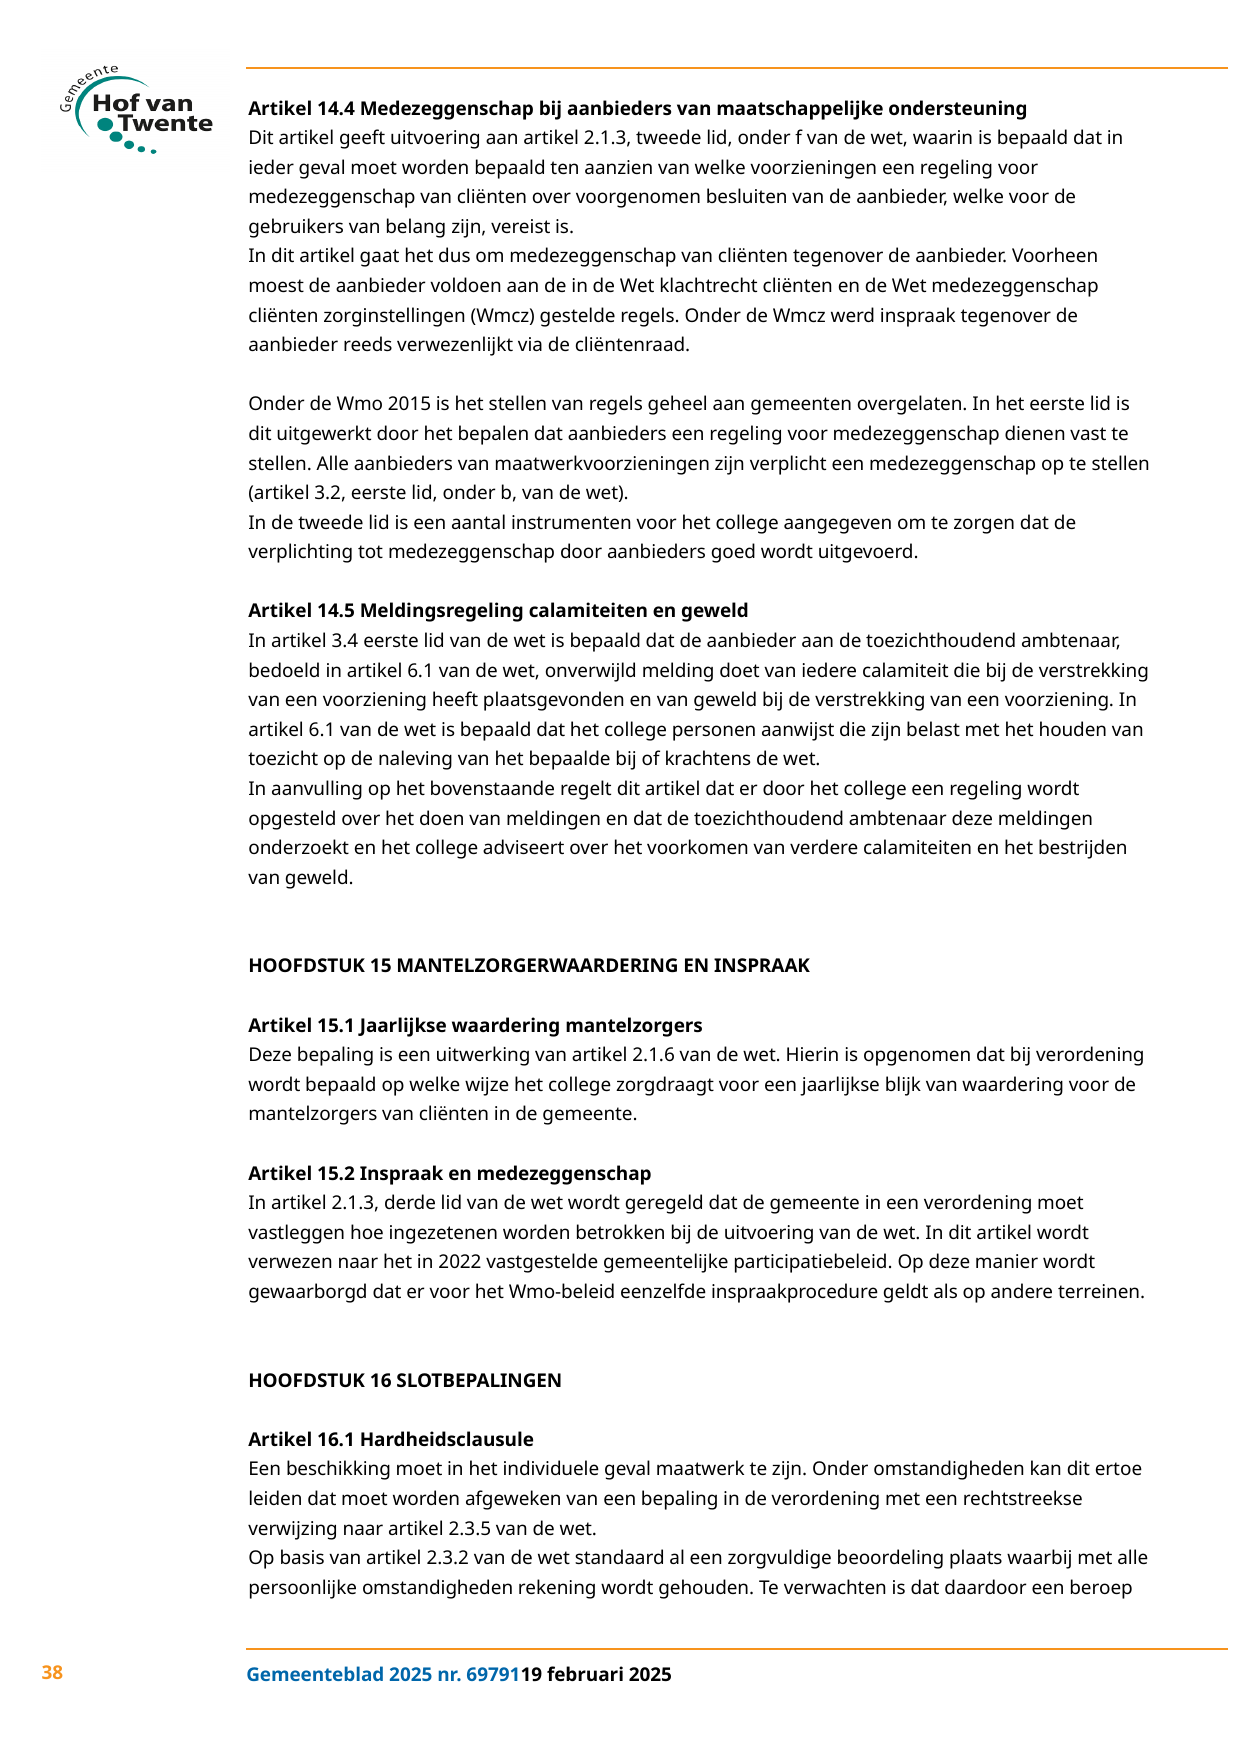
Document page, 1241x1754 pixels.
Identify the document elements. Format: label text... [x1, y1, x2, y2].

text In artikel 2.1.3, derde lid van de wet wordt geregeld dat de gemeente in een verordening moet vastleggen hoe ingezetenen worden betrokken bij de uitvoering van de wet. In dit artikel wordt verwezen naar het in 2022 vastgestelde gemeentelijke participatiebeleid. Op deze manier wordt gewaarborgd dat er voor het Wmo-beleid eenzelfde inspraakprocedure geldt als op andere terreinen. [248, 1189, 1152, 1304]
text HOOFDSTUK 16 SLOTBEPALINGEN [248, 1367, 1152, 1393]
text Op basis van artikel 2.3.2 van de wet standaard al een zorgvuldige beoordeling plaats waarbij met alle persoonlijke omstandigheden rekening wordt gehouden. Te verwachten is dat daardoor een beroep [248, 1544, 1152, 1600]
text Artikel 15.2 Inspraak en medezeggenschap [248, 1160, 1152, 1186]
text In de tweede lid is een aantal instrumenten voor het college aangegeven om te zorgen dat de verplichting tot medezeggenschap door aanbieders goed wordt uitgevoerd. [248, 509, 1152, 564]
text Artikel 16.1 Hardheidsclausule [248, 1426, 1152, 1452]
text Artikel 14.5 Meldingsregeling calamiteiten en geweld [248, 598, 1152, 623]
text Artikel 14.4 Medezeggenschap bij aanbieders van maatschappelijke ondersteuning [248, 95, 1152, 121]
text In dit artikel gaat het dus om medezeggenschap van cliënten tegenover de aanbieder. Voorheen moest de aanbieder voldoen aan de in de Wet klachtrecht cliënten en de Wet medezeggenschap cliënten zorginstellingen (Wmcz) gestelde regels. Onder de Wmcz werd inspraak tegenover de aanbieder reeds verwezenlijkt via de cliëntenraad. [248, 243, 1152, 357]
text Een beschikking moet in het individuele geval maatwerk te zijn. Onder omstandigheden kan dit ertoe leiden dat moet worden afgeweken van een bepaling in de verordening met een rechtstreekse verwijzing naar artikel 2.3.5 van de wet. [248, 1456, 1152, 1541]
text In aanvulling op het bovenstaande regelt dit artikel dat er door het college een regeling wordt opgesteld over het doen van meldingen en dat de toezichthoudend ambtenaar deze meldingen onderzoekt en het college adviseert over het voorkomen van verdere calamiteiten en het bestrijden van geweld. [248, 775, 1152, 890]
text Deze bepaling is een uitwerking van artikel 2.1.6 van de wet. Hierin is opgenomen dat bij verordening wordt bepaald op welke wijze het college zorgdraagt voor een jaarlijkse blijk van waardering voor de mantelzorgers van cliënten in de gemeente. [248, 1041, 1152, 1126]
text Dit artikel geeft uitvoering aan artikel 2.1.3, tweede lid, onder f van de wet, waarin is bepaald dat in ieder geval moet worden bepaald ten aanzien van welke voorzieningen een regeling voor medezeggenschap van cliënten over voorgenomen besluiten van de aanbieder, welke voor de gebruikers van belang zijn, vereist is. [248, 124, 1152, 239]
picture [41, 47, 231, 172]
text HOOFDSTUK 15 MANTELZORGERWAARDERING EN INSPRAAK [248, 953, 1152, 978]
text In artikel 3.4 eerste lid van de wet is bepaald dat de aanbieder aan de toezichthoudend ambtenaar, bedoeld in artikel 6.1 van de wet, onverwijld melding doet van iedere calamiteit die bij de verstrekking van een voorziening heeft plaatsgevonden en van geweld bij de verstrekking van een voorziening. In artikel 6.1 van de wet is bepaald dat het college personen aanwijst die zijn belast met het houden van toezicht op de naleving van het bepaalde bij of krachtens de wet. [248, 627, 1152, 771]
text Onder de Wmo 2015 is het stellen van regels geheel aan gemeenten overgelaten. In het eerste lid is dit uitgewerkt door het bepalen dat aanbieders een regeling voor medezeggenschap dienen vast te stellen. Alle aanbieders van maatwerkvoorzieningen zijn verplicht een medezeggenschap op te stellen (artikel 3.2, eerste lid, onder b, van de wet). [248, 391, 1152, 505]
text Artikel 15.1 Jaarlijkse waardering mantelzorgers [248, 1012, 1152, 1038]
